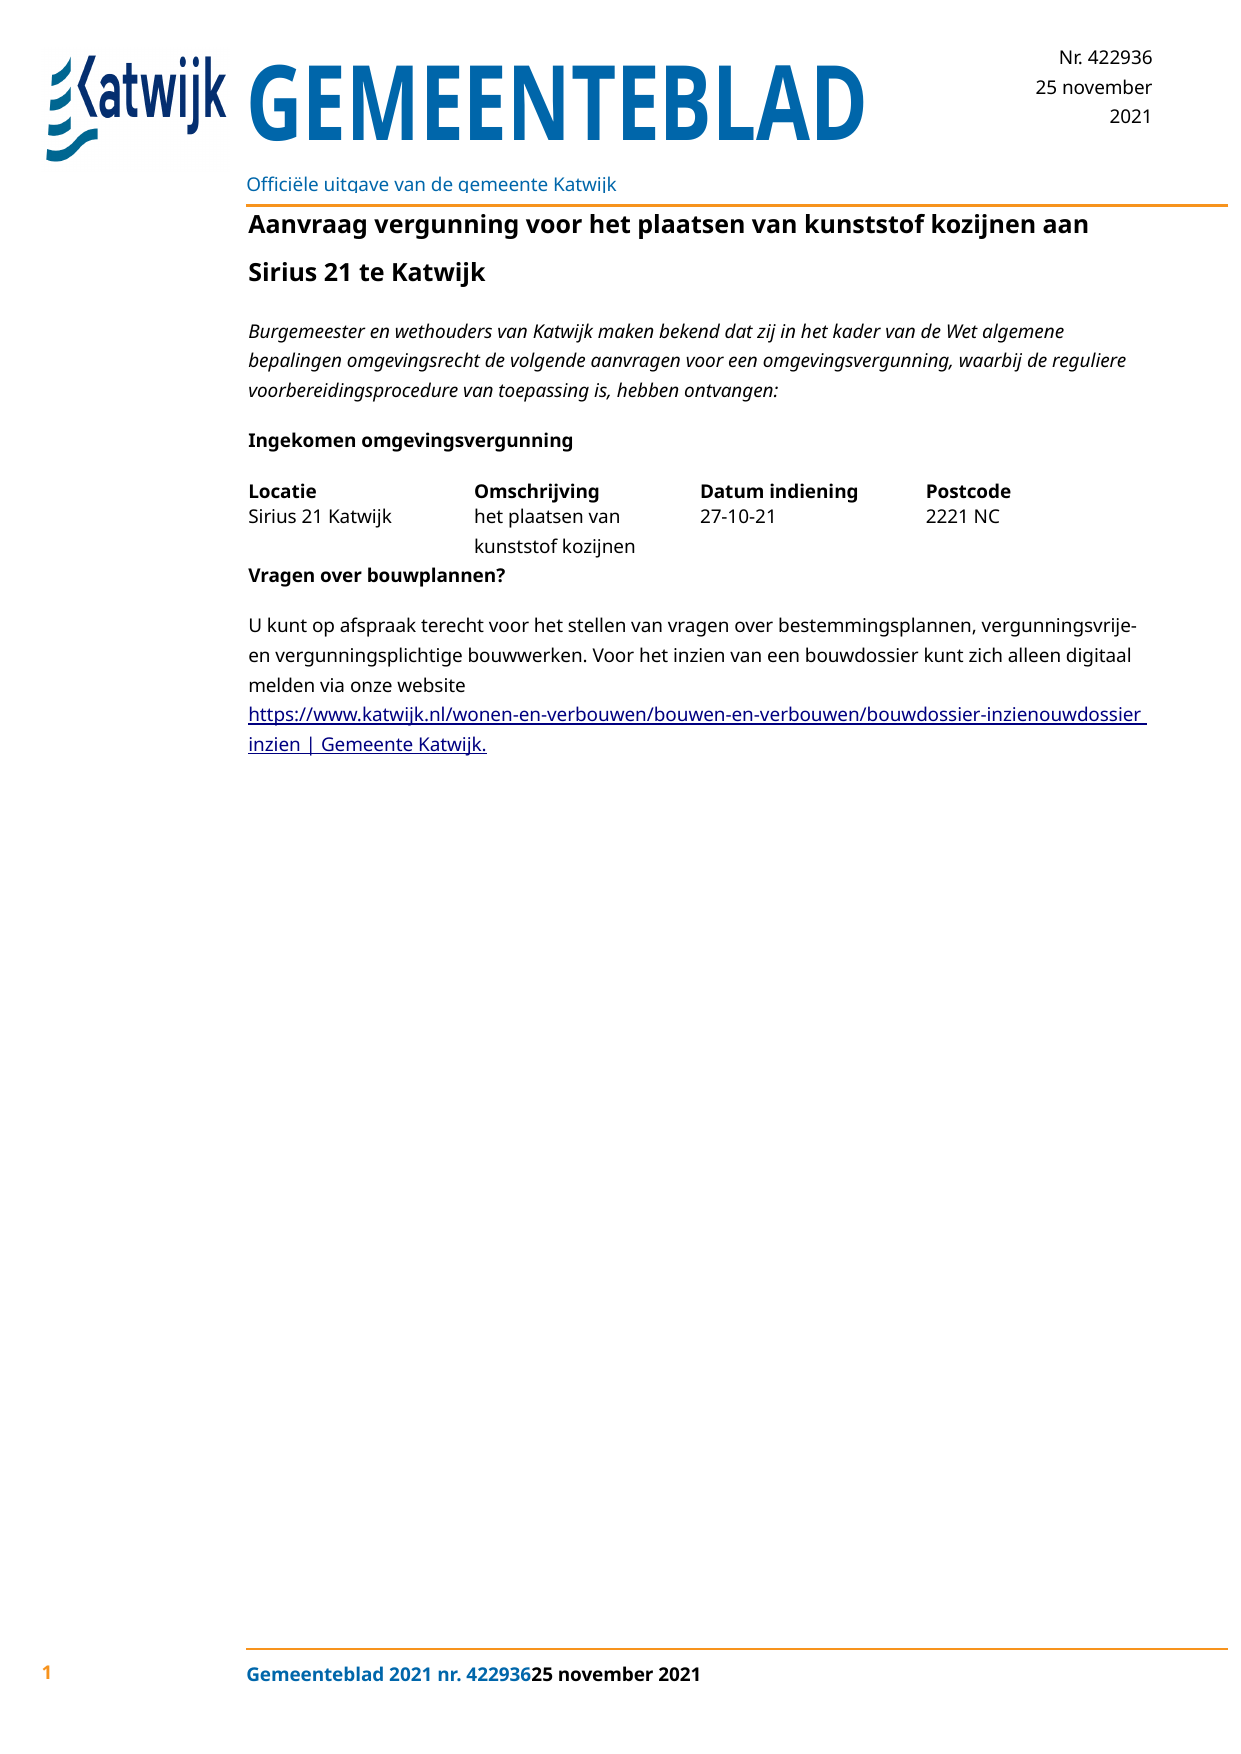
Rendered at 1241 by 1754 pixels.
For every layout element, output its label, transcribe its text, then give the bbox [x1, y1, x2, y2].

table_header Locatie [248, 478, 474, 504]
picture [41, 47, 231, 172]
text Vragen over bouwplannen? [248, 562, 1152, 588]
table_cell Sirius 21 Katwijk [248, 504, 474, 559]
table_cell 2221 NC [926, 504, 1152, 559]
table_header Omschrijving [474, 478, 700, 504]
text U kunt op afspraak terecht voor het stellen van vragen over bestemmingsplannen, vergunningsvrije- en vergunningsplichtige bouwwerken. Voor het inzien van een bouwdossier kunt zich alleen digitaal melden via onze website https://www.katwijk.nl/wonen-en-verbouwen/bouwen-en-verbouwen/bouwdossier-inzienouwdossier inzien | Gemeente Katwijk. [248, 613, 1152, 757]
text Aanvraag vergunning voor het plaatsen van kunststof kozijnen aan Sirius 21 te Katwijk [248, 207, 1152, 288]
table_header Postcode [926, 478, 1152, 504]
table_cell het plaatsen van kunststof kozijnen [474, 504, 700, 559]
text Ingekomen omgevingsvergunning [248, 427, 1152, 453]
text Burgemeester en wethouders van Katwijk maken bekend dat zij in het kader van de Wet algemene bepalingen omgevingsrecht de volgende aanvragen voor een omgevingsvergunning, waarbij de reguliere voorbereidingsprocedure van toepassing is, hebben ontvangen: [248, 318, 1152, 403]
table_header Datum indiening [700, 478, 926, 504]
table_cell 27-10-21 [700, 504, 926, 559]
